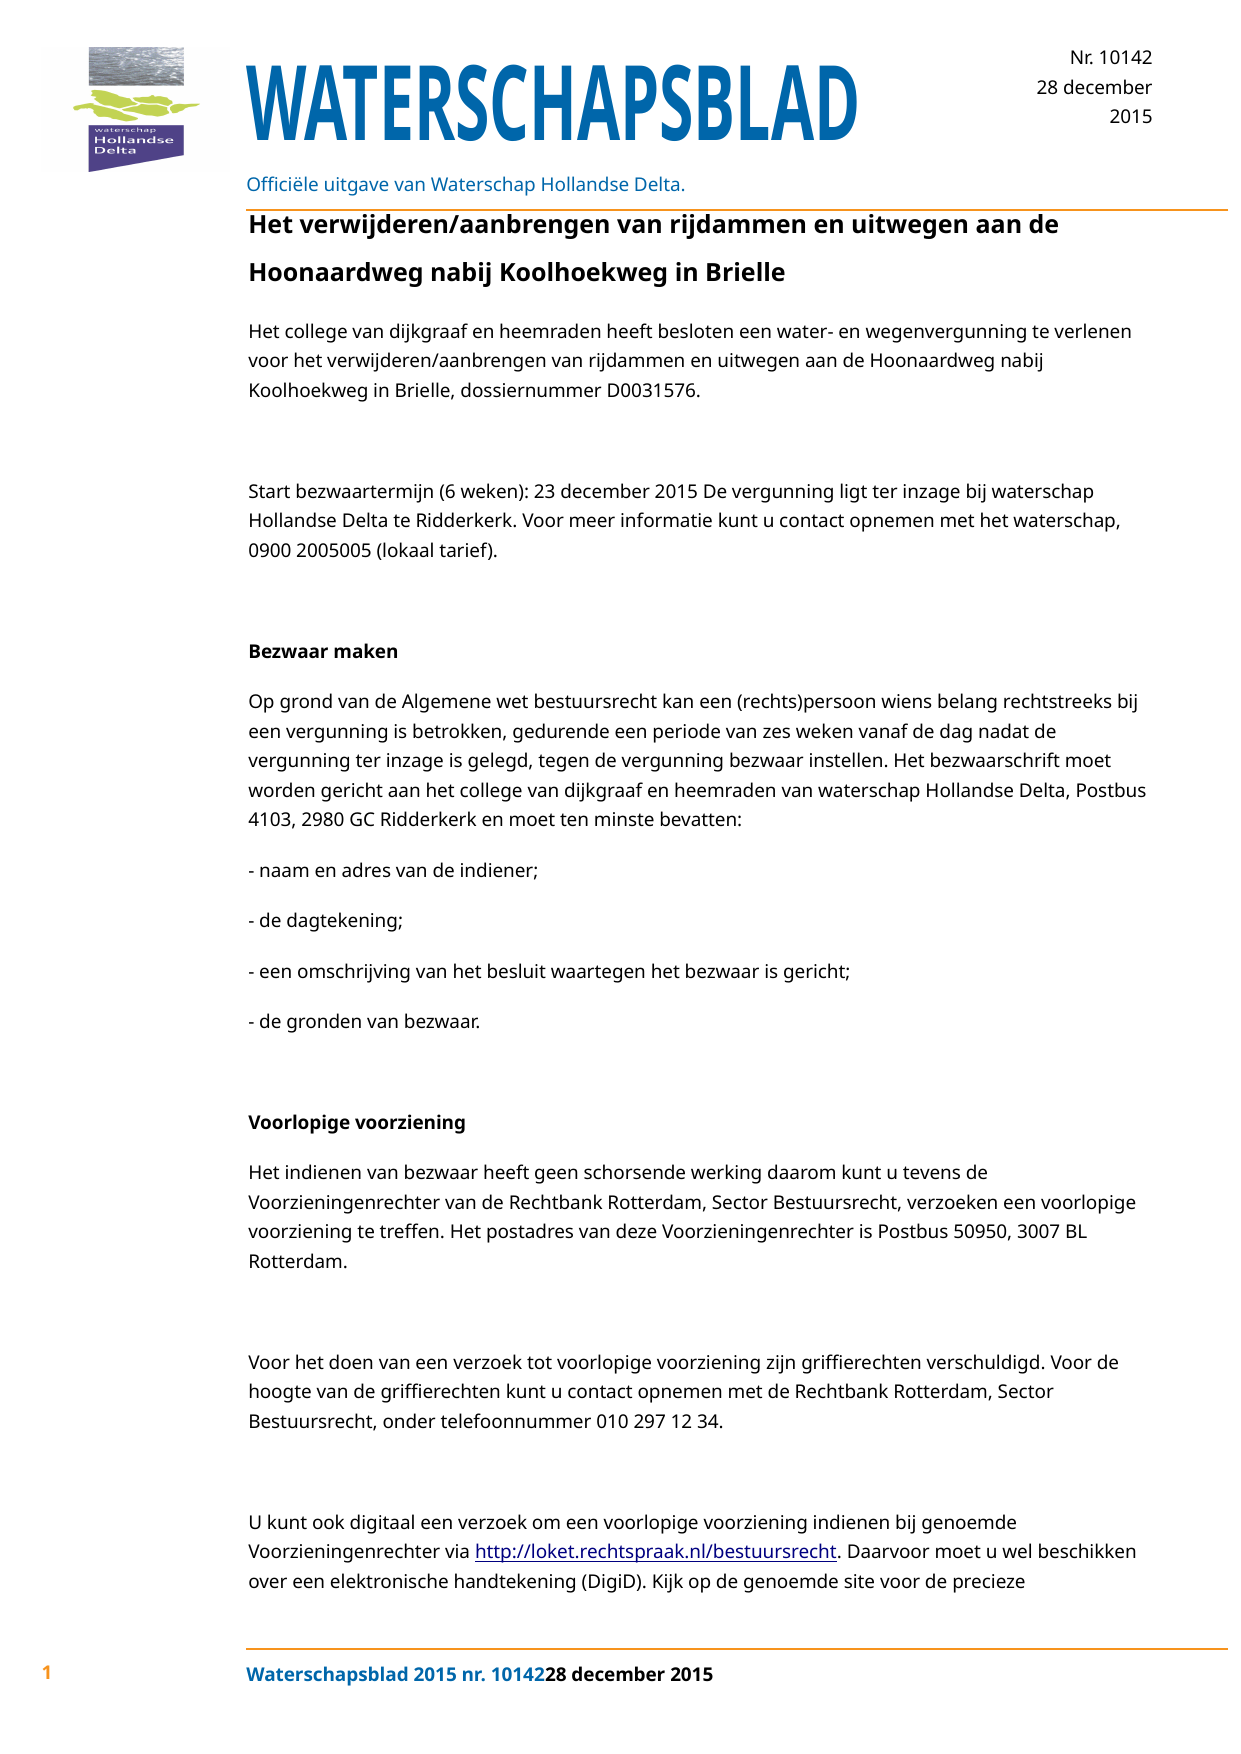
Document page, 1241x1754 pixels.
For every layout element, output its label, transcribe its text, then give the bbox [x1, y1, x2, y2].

text Het college van dijkgraaf en heemraden heeft besloten een water- en wegenvergunning te verlenen voor het verwijderen/aanbrengen van rijdammen en uitwegen aan de Hoonaardweg nabij Koolhoekweg in Brielle, dossiernummer D0031576. [248, 318, 1152, 403]
text U kunt ook digitaal een verzoek om een voorlopige voorziening indienen bij genoemde Voorzieningenrechter via http://loket.rechtspraak.nl/bestuursrecht. Daarvoor moet u wel beschikken over een elektronische handtekening (DigiD). Kijk op de genoemde site voor de precieze [248, 1509, 1152, 1594]
text Voorlopige voorziening [248, 1109, 1152, 1135]
picture [41, 47, 231, 172]
text Start bezwaartermijn (6 weken): 23 december 2015 De vergunning ligt ter inzage bij waterschap Hollandse Delta te Ridderkerk. Voor meer informatie kunt u contact opnemen met het waterschap, 0900 2005005 (lokaal tarief). [248, 478, 1152, 563]
text Bezwaar maken [248, 638, 1152, 664]
text Op grond van de Algemene wet bestuursrecht kan een (rechts)persoon wiens belang rechtstreeks bij een vergunning is betrokken, gedurende een periode van zes weken vanaf de dag nadat de vergunning ter inzage is gelegd, tegen de vergunning bezwaar instellen. Het bezwaarschrift moet worden gericht aan het college van dijkgraaf en heemraden van waterschap Hollandse Delta, Postbus 4103, 2980 GC Ridderkerk en moet ten minste bevatten: [248, 688, 1152, 832]
text Het verwijderen/aanbrengen van rijdammen en uitwegen aan de Hoonaardweg nabij Koolhoekweg in Brielle [248, 211, 1152, 288]
text - naam en adres van de indiener; [248, 857, 1152, 883]
text Het indienen van bezwaar heeft geen schorsende werking daarom kunt u tevens de Voorzieningenrechter van de Rechtbank Rotterdam, Sector Bestuursrecht, verzoeken een voorlopige voorziening te treffen. Het postadres van deze Voorzieningenrechter is Postbus 50950, 3007 BL Rotterdam. [248, 1159, 1152, 1274]
text - een omschrijving van het besluit waartegen het bezwaar is gericht; [248, 958, 1152, 984]
text Voor het doen van een verzoek tot voorlopige voorziening zijn griffierechten verschuldigd. Voor de hoogte van de griffierechten kunt u contact opnemen met de Rechtbank Rotterdam, Sector Bestuursrecht, onder telefoonnummer 010 297 12 34. [248, 1349, 1152, 1434]
text - de gronden van bezwaar. [248, 1008, 1152, 1034]
text - de dagtekening; [248, 907, 1152, 933]
